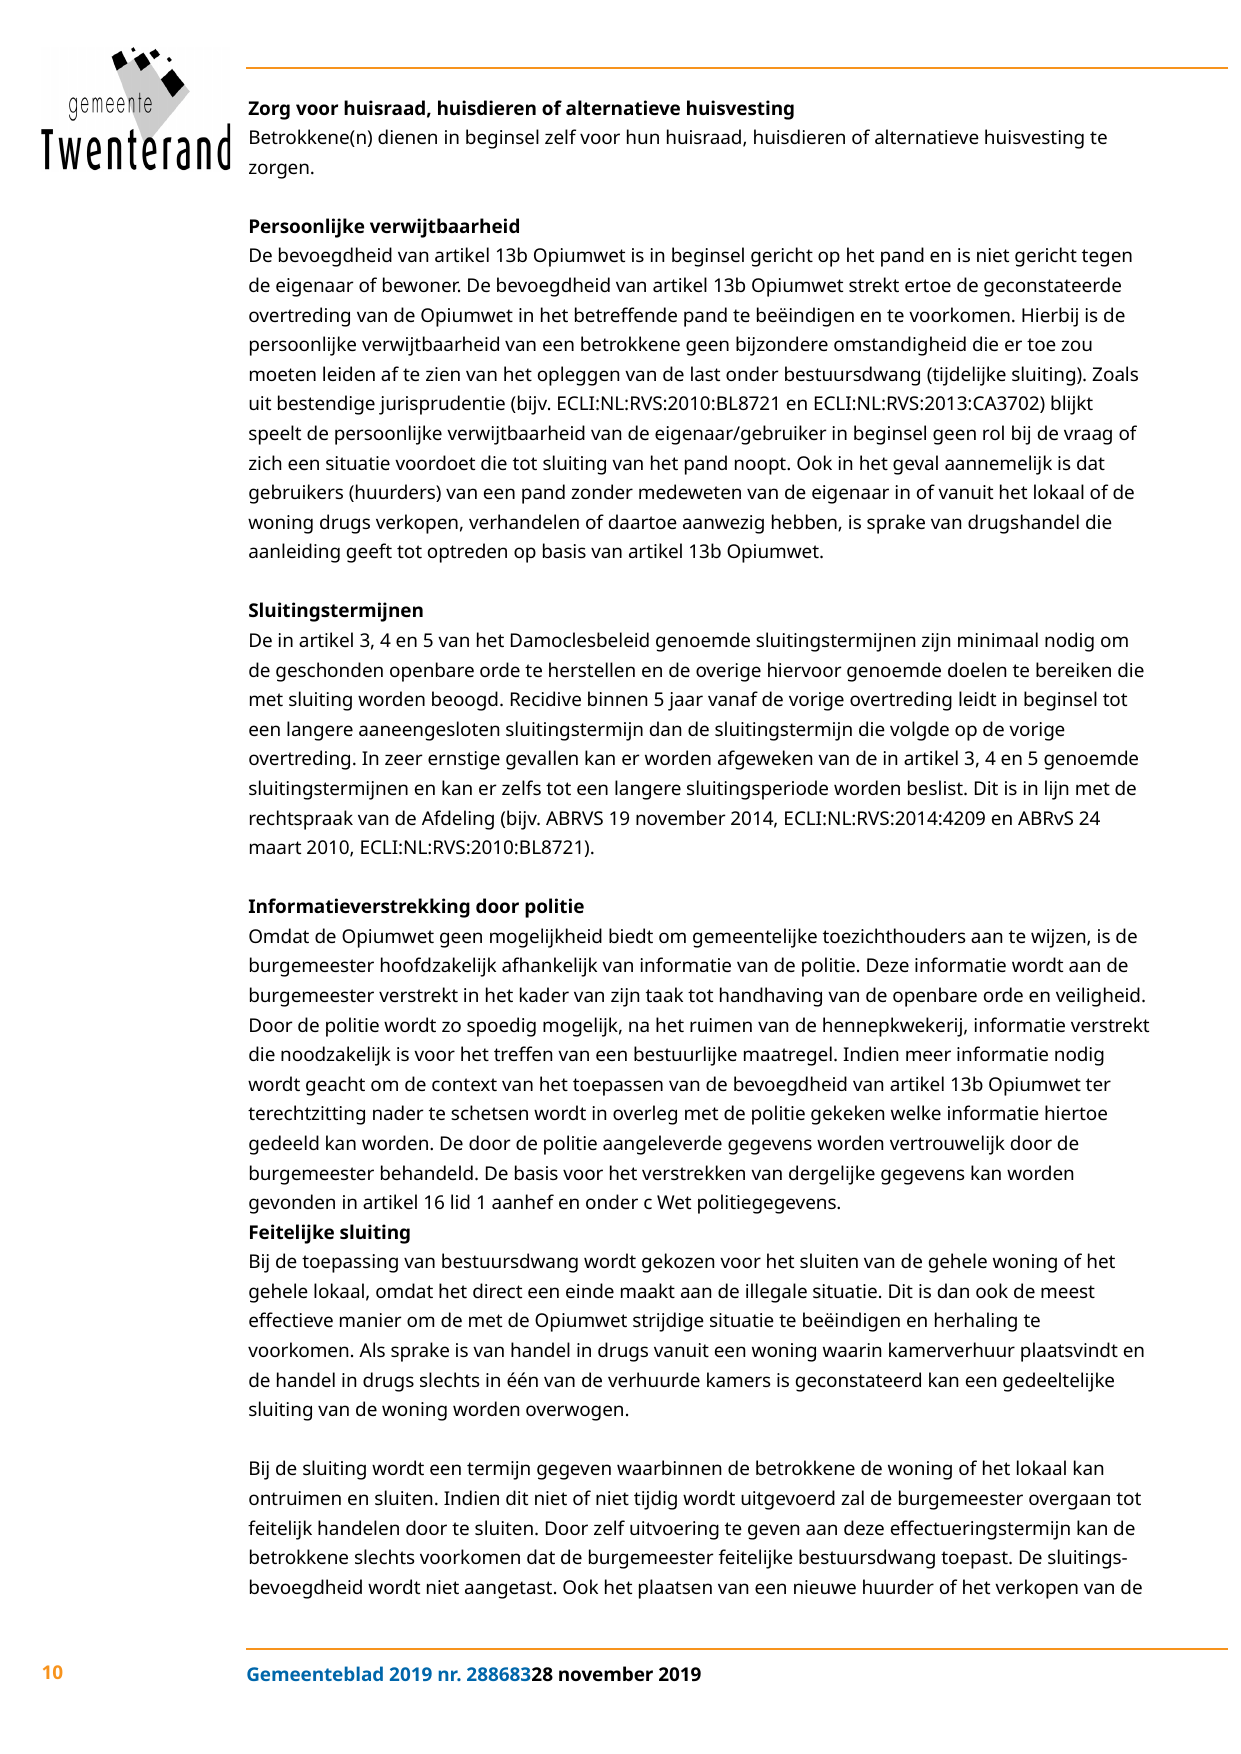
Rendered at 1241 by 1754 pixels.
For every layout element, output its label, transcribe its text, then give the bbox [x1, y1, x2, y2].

text Persoonlijke verwijtbaarheid [248, 213, 1152, 239]
text Bij de toepassing van bestuursdwang wordt gekozen voor het sluiten van de gehele woning of het gehele lokaal, omdat het direct een einde maakt aan de illegale situatie. Dit is dan ook de meest effectieve manier om de met de Opiumwet strijdige situatie te beëindigen en herhaling te voorkomen. Als sprake is van handel in drugs vanuit een woning waarin kamerverhuur plaatsvindt en de handel in drugs slechts in één van de verhuurde kamers is geconstateerd kan een gedeeltelijke sluiting van de woning worden overwogen. [248, 1248, 1152, 1422]
text Omdat de Opiumwet geen mogelijkheid biedt om gemeentelijke toezichthouders aan te wijzen, is de burgemeester hoofdzakelijk afhankelijk van informatie van de politie. Deze informatie wordt aan de burgemeester verstrekt in het kader van zijn taak tot handhaving van de openbare orde en veiligheid. Door de politie wordt zo spoedig mogelijk, na het ruimen van de hennepkwekerij, informatie verstrekt die noodzakelijk is voor het treffen van een bestuurlijke maatregel. Indien meer informatie nodig wordt geacht om de context van het toepassen van de bevoegdheid van artikel 13b Opiumwet ter terechtzitting nader te schetsen wordt in overleg met de politie gekeken welke informatie hiertoe gedeeld kan worden. De door de politie aangeleverde gegevens worden vertrouwelijk door de burgemeester behandeld. De basis voor het verstrekken van dergelijke gegevens kan worden gevonden in artikel 16 lid 1 aanhef en onder c Wet politiegegevens. [248, 923, 1152, 1215]
text Sluitingstermijnen [248, 598, 1152, 623]
picture [41, 47, 231, 172]
text Feitelijke sluiting [248, 1219, 1152, 1245]
text De in artikel 3, 4 en 5 van het Damoclesbeleid genoemde sluitingstermijnen zijn minimaal nodig om de geschonden openbare orde te herstellen en de overige hiervoor genoemde doelen te bereiken die met sluiting worden beoogd. Recidive binnen 5 jaar vanaf de vorige overtreding leidt in beginsel tot een langere aaneengesloten sluitingstermijn dan de sluitingstermijn die volgde op de vorige overtreding. In zeer ernstige gevallen kan er worden afgeweken van de in artikel 3, 4 en 5 genoemde sluitingstermijnen en kan er zelfs tot een langere sluitingsperiode worden beslist. Dit is in lijn met de rechtspraak van de Afdeling (bijv. ABRVS 19 november 2014, ECLI:NL:RVS:2014:4209 en ABRvS 24 maart 2010, ECLI:NL:RVS:2010:BL8721). [248, 627, 1152, 860]
text Bij de sluiting wordt een termijn gegeven waarbinnen de betrokkene de woning of het lokaal kan ontruimen en sluiten. Indien dit niet of niet tijdig wordt uitgevoerd zal de burgemeester overgaan tot feitelijk handelen door te sluiten. Door zelf uitvoering te geven aan deze effectueringstermijn kan de betrokkene slechts voorkomen dat de burgemeester feitelijke bestuursdwang toepast. De sluitings-bevoegdheid wordt niet aangetast. Ook het plaatsen van een nieuwe huurder of het verkopen van de [248, 1456, 1152, 1600]
text Informatieverstrekking door politie [248, 893, 1152, 919]
text Betrokkene(n) dienen in beginsel zelf voor hun huisraad, huisdieren of alternatieve huisvesting te zorgen. [248, 124, 1152, 180]
text Zorg voor huisraad, huisdieren of alternatieve huisvesting [248, 95, 1152, 121]
text De bevoegdheid van artikel 13b Opiumwet is in beginsel gericht op het pand en is niet gericht tegen de eigenaar of bewoner. De bevoegdheid van artikel 13b Opiumwet strekt ertoe de geconstateerde overtreding van de Opiumwet in het betreffende pand te beëindigen en te voorkomen. Hierbij is de persoonlijke verwijtbaarheid van een betrokkene geen bijzondere omstandigheid die er toe zou moeten leiden af te zien van het opleggen van de last onder bestuursdwang (tijdelijke sluiting). Zoals uit bestendige jurisprudentie (bijv. ECLI:NL:RVS:2010:BL8721 en ECLI:NL:RVS:2013:CA3702) blijkt speelt de persoonlijke verwijtbaarheid van de eigenaar/gebruiker in beginsel geen rol bij de vraag of zich een situatie voordoet die tot sluiting van het pand noopt. Ook in het geval aannemelijk is dat gebruikers (huurders) van een pand zonder medeweten van de eigenaar in of vanuit het lokaal of de woning drugs verkopen, verhandelen of daartoe aanwezig hebben, is sprake van drugshandel die aanleiding geeft tot optreden op basis van artikel 13b Opiumwet. [248, 243, 1152, 564]
